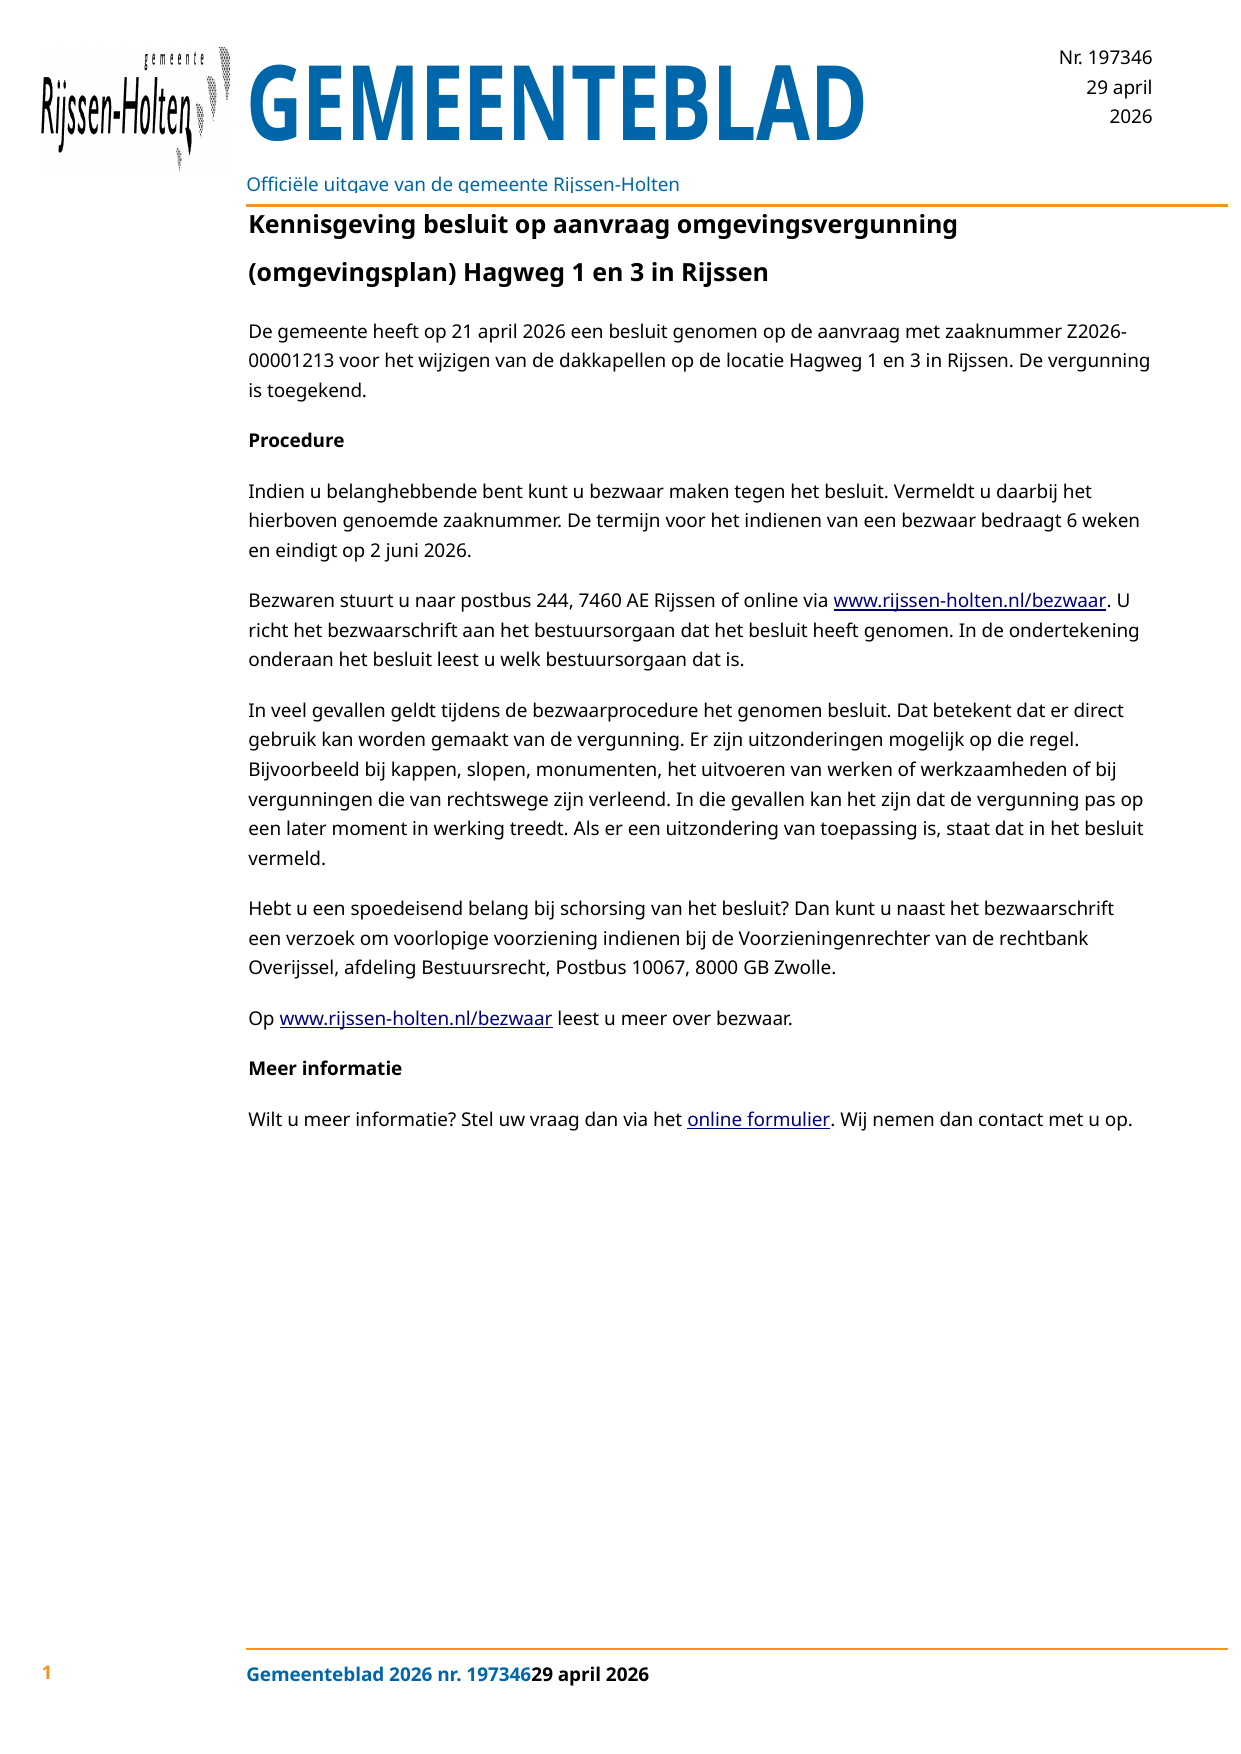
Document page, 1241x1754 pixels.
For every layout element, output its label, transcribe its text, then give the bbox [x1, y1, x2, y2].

text Procedure [248, 427, 1152, 453]
picture [41, 47, 231, 172]
text Indien u belanghebbende bent kunt u bezwaar maken tegen het besluit. Vermeldt u daarbij het hierboven genoemde zaaknummer. De termijn voor het indienen van een bezwaar bedraagt 6 weken en eindigt op 2 juni 2026. [248, 478, 1152, 563]
text De gemeente heeft op 21 april 2026 een besluit genomen op de aanvraag met zaaknummer Z2026-00001213 voor het wijzigen van de dakkapellen op de locatie Hagweg 1 en 3 in Rijssen. De vergunning is toegekend. [248, 318, 1152, 403]
text Meer informatie [248, 1055, 1152, 1081]
text Kennisgeving besluit op aanvraag omgevingsvergunning (omgevingsplan) Hagweg 1 en 3 in Rijssen [248, 207, 1152, 288]
text Bezwaren stuurt u naar postbus 244, 7460 AE Rijssen of online via www.rijssen-holten.nl/bezwaar. U richt het bezwaarschrift aan het bestuursorgaan dat het besluit heeft genomen. In de ondertekening onderaan het besluit leest u welk bestuursorgaan dat is. [248, 587, 1152, 672]
text In veel gevallen geldt tijdens de bezwaarprocedure het genomen besluit. Dat betekent dat er direct gebruik kan worden gemaakt van de vergunning. Er zijn uitzonderingen mogelijk op die regel. Bijvoorbeeld bij kappen, slopen, monumenten, het uitvoeren van werken of werkzaamheden of bij vergunningen die van rechtswege zijn verleend. In die gevallen kan het zijn dat de vergunning pas op een later moment in werking treedt. Als er een uitzondering van toepassing is, staat dat in het besluit vermeld. [248, 697, 1152, 871]
text Op www.rijssen-holten.nl/bezwaar leest u meer over bezwaar. [248, 1005, 1152, 1031]
text Hebt u een spoedeisend belang bij schorsing van het besluit? Dan kunt u naast het bezwaarschrift een verzoek om voorlopige voorziening indienen bij de Voorzieningenrechter van de rechtbank Overijssel, afdeling Bestuursrecht, Postbus 10067, 8000 GB Zwolle. [248, 895, 1152, 980]
text Wilt u meer informatie? Stel uw vraag dan via het online formulier. Wij nemen dan contact met u op. [248, 1106, 1152, 1132]
